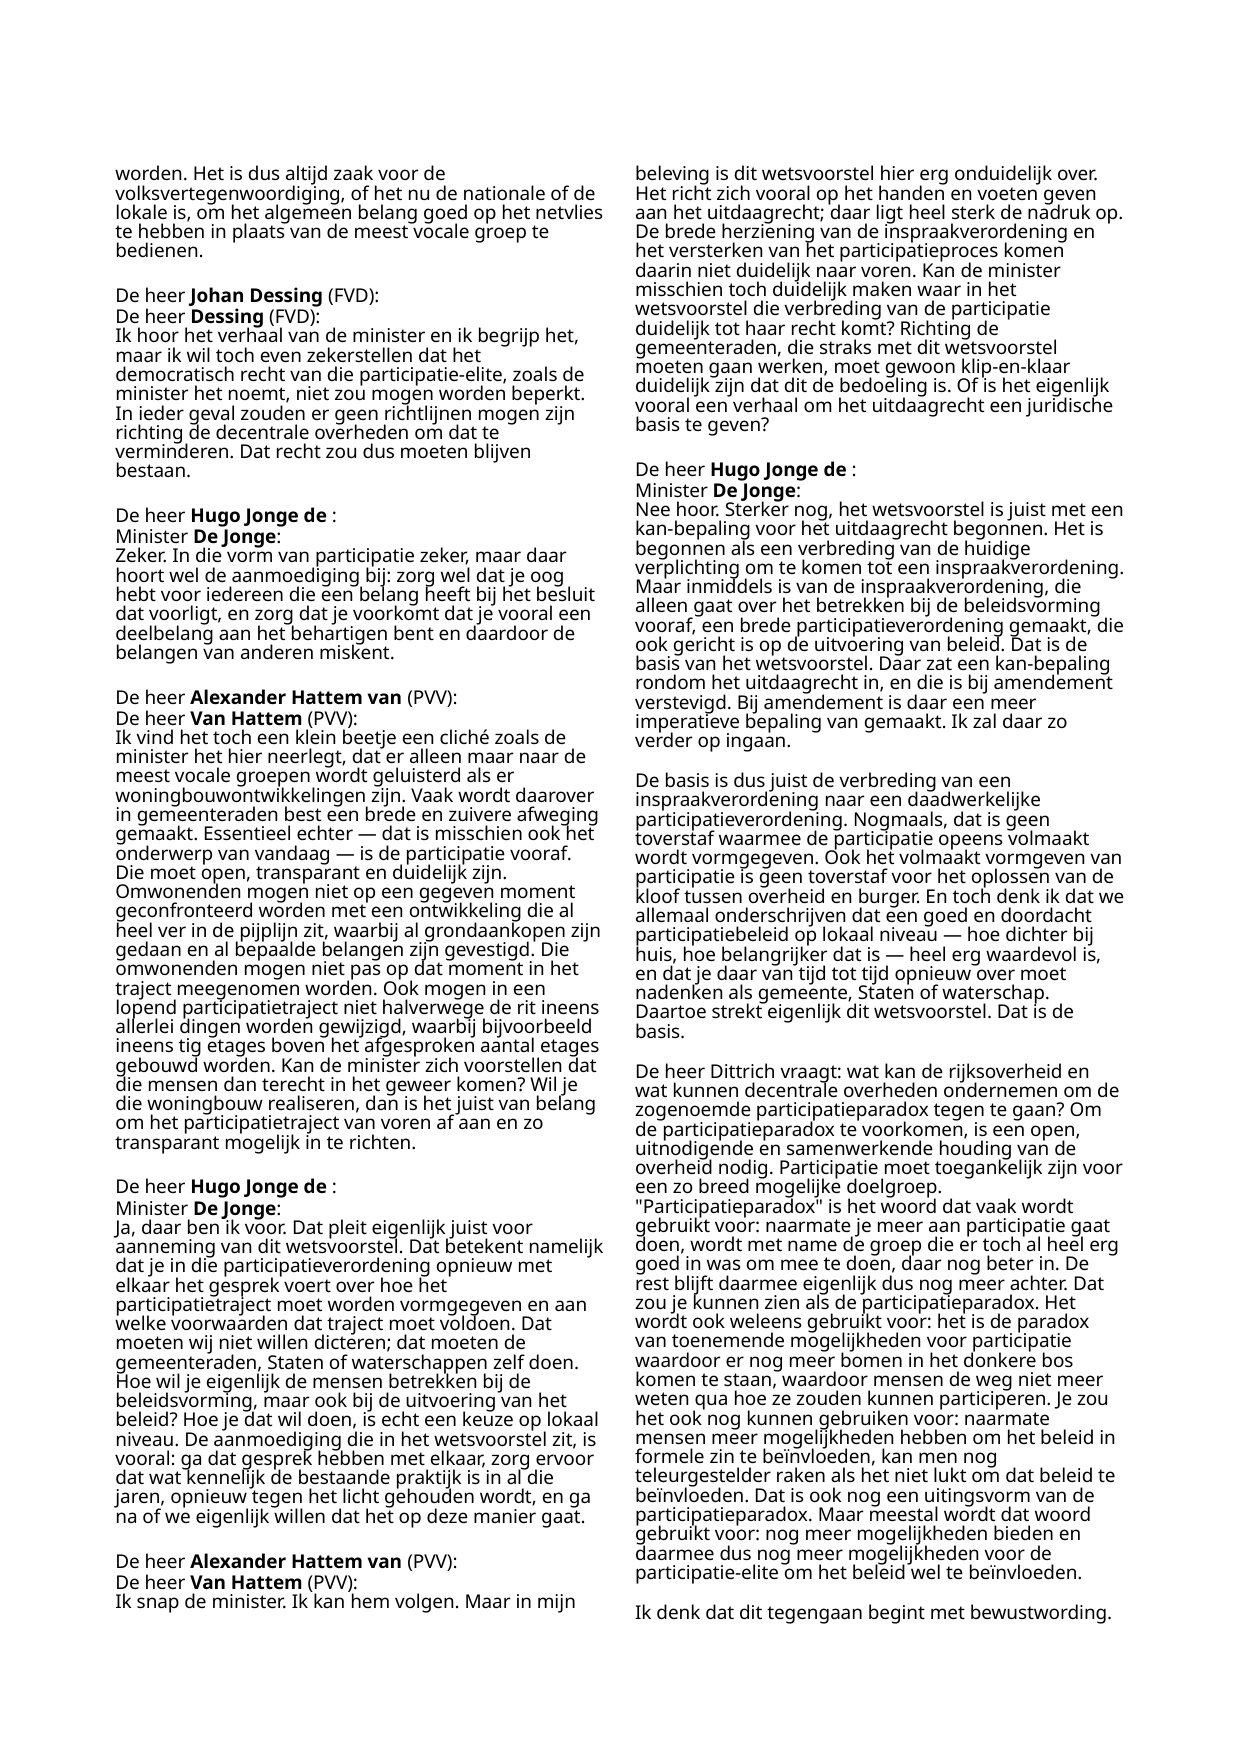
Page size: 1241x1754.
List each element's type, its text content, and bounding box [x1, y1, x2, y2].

text De heer Hugo Jonge de : [635, 456, 1125, 482]
text worden. Het is dus altijd zaak voor de volksvertegenwoordiging, of het nu de nationale of de lokale is, om het algemeen belang goed op het netvlies te hebben in plaats van de meest vocale groep te bedienen. [115, 165, 605, 262]
text De heer Hugo Jonge de : [115, 1174, 605, 1199]
text Ik snap de minister. Ik kan hem volgen. Maar in mijn [115, 1593, 605, 1612]
text De heer Van Hattem (PVV): [115, 710, 605, 729]
text beleving is dit wetsvoorstel hier erg onduidelijk over. Het richt zich vooral op het handen en voeten geven aan het uitdaagrecht; daar ligt heel sterk de nadruk op. De brede herziening van de inspraakverordening en het versterken van het participatieproces komen daarin niet duidelijk naar voren. Kan de minister misschien toch duidelijk maken waar in het wetsvoorstel die verbreding van de participatie duidelijk tot haar recht komt? Richting de gemeenteraden, die straks met dit wetsvoorstel moeten gaan werken, moet gewoon klip-en-klaar duidelijk zijn dat dit de bedoeling is. Of is het eigenlijk vooral een verhaal om het uitdaagrecht een juridische basis te geven? [635, 165, 1125, 435]
text Ik denk dat dit tegengaan begint met bewustwording. [635, 1604, 1125, 1623]
text Nee hoor. Sterker nog, het wetsvoorstel is juist met een kan-bepaling voor het uitdaagrecht begonnen. Het is begonnen als een verbreding van de huidige verplichting om te komen tot een inspraakverordening. Maar inmiddels is van de inspraakverordening, die alleen gaat over het betrekken bij de beleidsvorming vooraf, een brede participatieverordening gemaakt, die ook gericht is op de uitvoering van beleid. Dat is de basis van het wetsvoorstel. Daar zat een kan-bepaling rondom het uitdaagrecht in, en die is bij amendement verstevigd. Bij amendement is daar een meer imperatieve bepaling van gemaakt. Ik zal daar zo verder op ingaan. [635, 501, 1125, 751]
text De heer Hugo Jonge de : [115, 502, 605, 528]
text De heer Van Hattem (PVV): [115, 1574, 605, 1593]
text Minister De Jonge: [115, 1199, 605, 1219]
text De heer Alexander Hattem van (PVV): [115, 684, 605, 710]
text De heer Johan Dessing (FVD): [115, 282, 605, 308]
text De heer Dittrich vraagt: wat kan de rijksoverheid en wat kunnen decentrale overheden ondernemen om de zogenoemde participatieparadox tegen te gaan? Om de participatieparadox te voorkomen, is een open, uitnodigende en samenwerkende houding van de overheid nodig. Participatie moet toegankelijk zijn voor een zo breed mogelijke doelgroep. "Participatieparadox" is het woord dat vaak wordt gebruikt voor: naarmate je meer aan participatie gaat doen, wordt met name de groep die er toch al heel erg goed in was om mee te doen, daar nog beter in. De rest blijft daarmee eigenlijk dus nog meer achter. Dat zou je kunnen zien als de participatieparadox. Het wordt ook weleens gebruikt voor: het is de paradox van toenemende mogelijkheden voor participatie waardoor er nog meer bomen in het donkere bos komen te staan, waardoor mensen de weg niet meer weten qua hoe ze zouden kunnen participeren. Je zou het ook nog kunnen gebruiken voor: naarmate mensen meer mogelijkheden hebben om het beleid in formele zin te beïnvloeden, kan men nog teleurgestelder raken als het niet lukt om dat beleid te beïnvloeden. Dat is ook nog een uitingsvorm van de participatieparadox. Maar meestal wordt dat woord gebruikt voor: nog meer mogelijkheden bieden en daarmee dus nog meer mogelijkheden voor de participatie-elite om het beleid wel te beïnvloeden. [635, 1063, 1125, 1583]
text Minister De Jonge: [115, 528, 605, 547]
text De basis is dus juist de verbreding van een inspraakverordening naar een daadwerkelijke participatieverordening. Nogmaals, dat is geen toverstaf waarmee de participatie opeens volmaakt wordt vormgegeven. Ook het volmaakt vormgeven van participatie is geen toverstaf voor het oplossen van de kloof tussen overheid en burger. En toch denk ik dat we allemaal onderschrijven dat een goed en doordacht participatiebeleid op lokaal niveau — hoe dichter bij huis, hoe belangrijker dat is — heel erg waardevol is, en dat je daar van tijd tot tijd opnieuw over moet nadenken als gemeente, Staten of waterschap. Daartoe strekt eigenlijk dit wetsvoorstel. Dat is de basis. [635, 772, 1125, 1042]
text De heer Alexander Hattem van (PVV): [115, 1548, 605, 1574]
text De heer Dessing (FVD): [115, 308, 605, 327]
text Ja, daar ben ik voor. Dat pleit eigenlijk juist voor aanneming van dit wetsvoorstel. Dat betekent namelijk dat je in die participatieverordening opnieuw met elkaar het gesprek voert over hoe het participatietraject moet worden vormgegeven en aan welke voorwaarden dat traject moet voldoen. Dat moeten wij niet willen dicteren; dat moeten de gemeenteraden, Staten of waterschappen zelf doen. Hoe wil je eigenlijk de mensen betrekken bij de beleidsvorming, maar ook bij de uitvoering van het beleid? Hoe je dat wil doen, is echt een keuze op lokaal niveau. De aanmoediging die in het wetsvoorstel zit, is vooral: ga dat gesprek hebben met elkaar, zorg ervoor dat wat kennelijk de bestaande praktijk is in al die jaren, opnieuw tegen het licht gehouden wordt, en ga na of we eigenlijk willen dat het op deze manier gaat. [115, 1219, 605, 1527]
text Ik hoor het verhaal van de minister en ik begrijp het, maar ik wil toch even zekerstellen dat het democratisch recht van die participatie-elite, zoals de minister het noemt, niet zou mogen worden beperkt. In ieder geval zouden er geen richtlijnen mogen zijn richting de decentrale overheden om dat te verminderen. Dat recht zou dus moeten blijven bestaan. [115, 327, 605, 482]
text Minister De Jonge: [635, 482, 1125, 501]
text Zeker. In die vorm van participatie zeker, maar daar hoort wel de aanmoediging bij: zorg wel dat je oog hebt voor iedereen die een belang heeft bij het besluit dat voorligt, en zorg dat je voorkomt dat je vooral een deelbelang aan het behartigen bent en daardoor de belangen van anderen miskent. [115, 547, 605, 663]
text Ik vind het toch een klein beetje een cliché zoals de minister het hier neerlegt, dat er alleen maar naar de meest vocale groepen wordt geluisterd als er woningbouwontwikkelingen zijn. Vaak wordt daarover in gemeenteraden best een brede en zuivere afweging gemaakt. Essentieel echter — dat is misschien ook het onderwerp van vandaag — is de participatie vooraf. Die moet open, transparant en duidelijk zijn. Omwonenden mogen niet op een gegeven moment geconfronteerd worden met een ontwikkeling die al heel ver in de pijplijn zit, waarbij al grondaankopen zijn gedaan en al bepaalde belangen zijn gevestigd. Die omwonenden mogen niet pas op dat moment in het traject meegenomen worden. Ook mogen in een lopend participatietraject niet halverwege de rit ineens allerlei dingen worden gewijzigd, waarbij bijvoorbeeld ineens tig etages boven het afgesproken aantal etages gebouwd worden. Kan de minister zich voorstellen dat die mensen dan terecht in het geweer komen? Wil je die woningbouw realiseren, dan is het juist van belang om het participatietraject van voren af aan en zo transparant mogelijk in te richten. [115, 729, 605, 1153]
